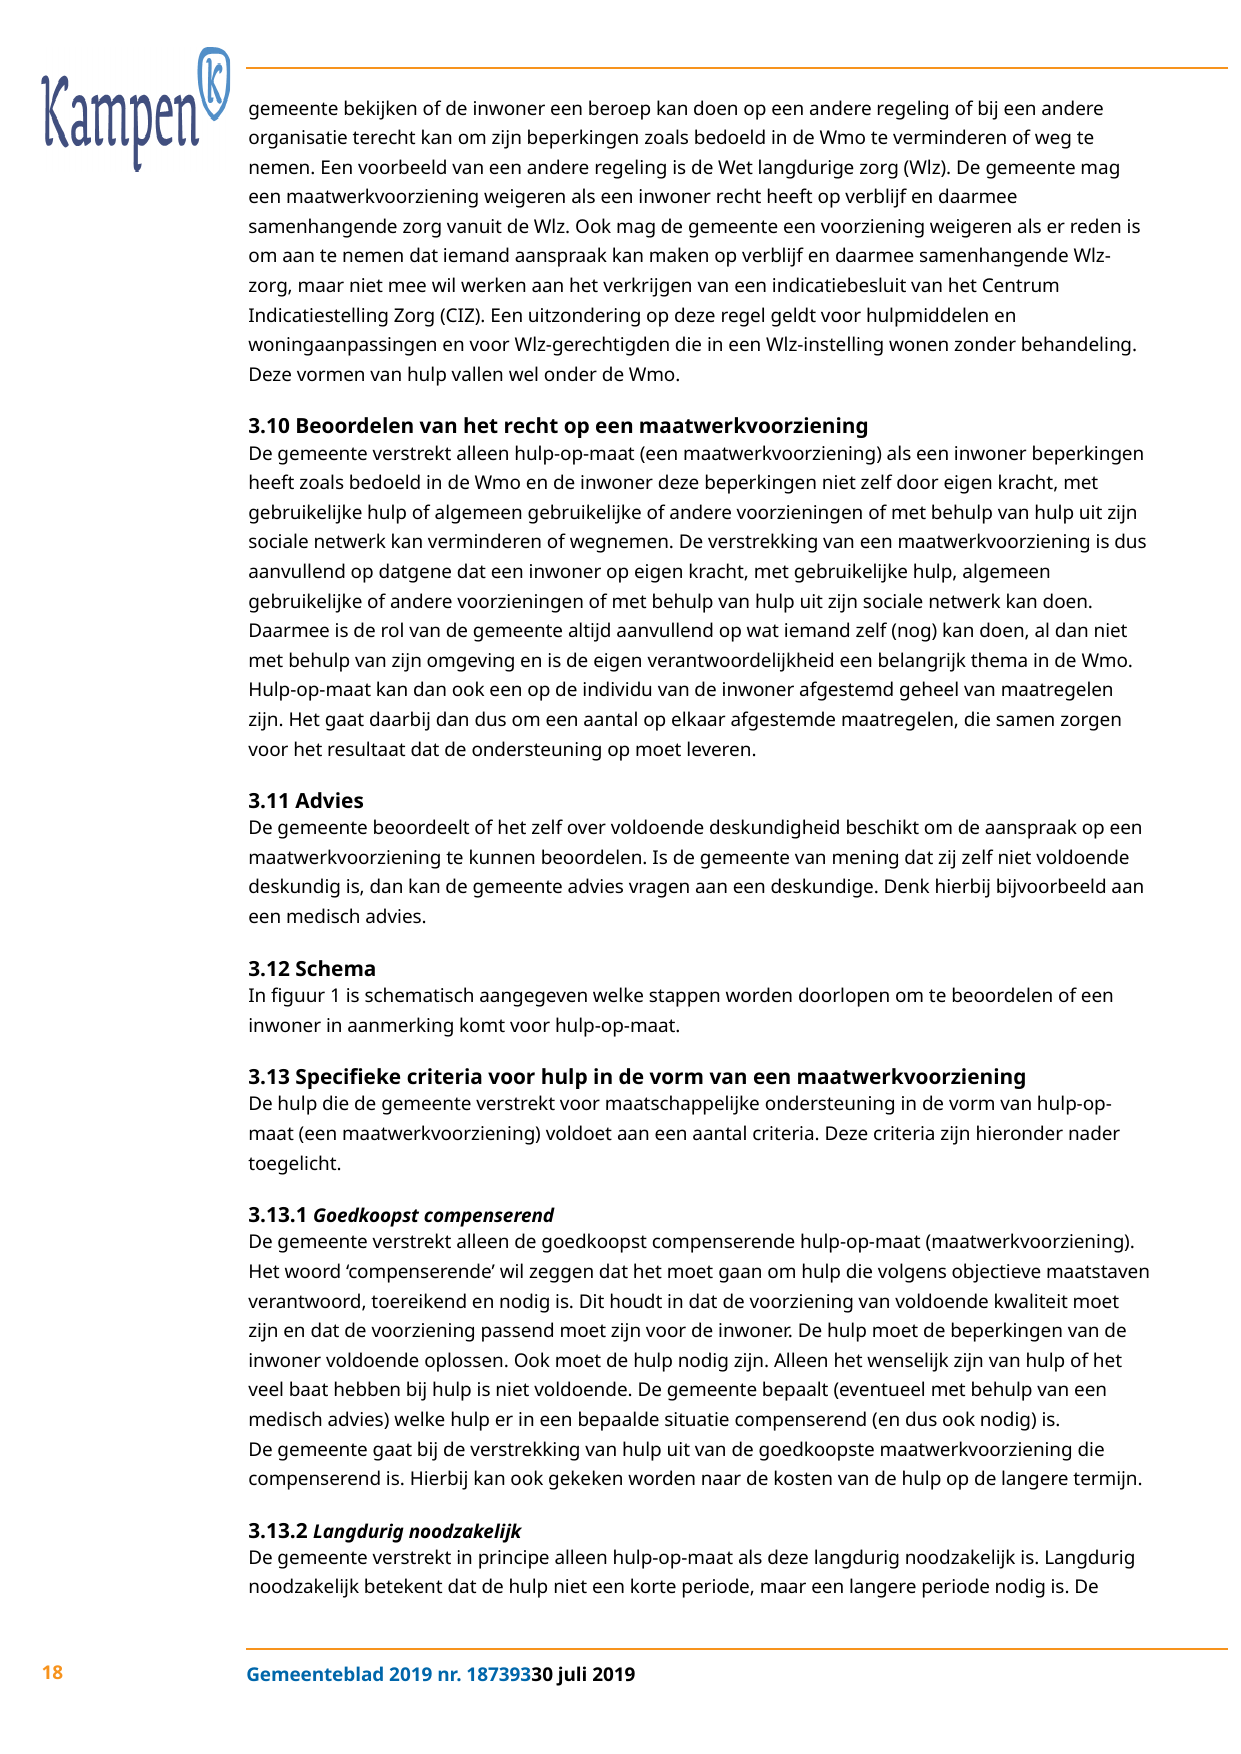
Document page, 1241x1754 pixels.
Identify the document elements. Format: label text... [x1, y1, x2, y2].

text De gemeente verstrekt alleen hulp-op-maat (een maatwerkvoorziening) als een inwoner beperkingen heeft zoals bedoeld in de Wmo en de inwoner deze beperkingen niet zelf door eigen kracht, met gebruikelijke hulp of algemeen gebruikelijke of andere voorzieningen of met behulp van hulp uit zijn sociale netwerk kan verminderen of wegnemen. De verstrekking van een maatwerkvoorziening is dus aanvullend op datgene dat een inwoner op eigen kracht, met gebruikelijke hulp, algemeen gebruikelijke of andere voorzieningen of met behulp van hulp uit zijn sociale netwerk kan doen. Daarmee is de rol van de gemeente altijd aanvullend op wat iemand zelf (nog) kan doen, al dan niet met behulp van zijn omgeving en is de eigen verantwoordelijkheid een belangrijk thema in de Wmo. Hulp-op-maat kan dan ook een op de individu van de inwoner afgestemd geheel van maatregelen zijn. Het gaat daarbij dan dus om een aantal op elkaar afgestemde maatregelen, die samen zorgen voor het resultaat dat de ondersteuning op moet leveren. [248, 440, 1152, 761]
text De gemeente gaat bij de verstrekking van hulp uit van de goedkoopste maatwerkvoorziening die compenserend is. Hierbij kan ook gekeken worden naar de kosten van de hulp op de langere termijn. [248, 1436, 1152, 1491]
text 3.10 Beoordelen van het recht op een maatwerkvoorziening [248, 411, 1152, 440]
text gemeente bekijken of de inwoner een beroep kan doen op een andere regeling of bij een andere organisatie terecht kan om zijn beperkingen zoals bedoeld in de Wmo te verminderen of weg te nemen. Een voorbeeld van een andere regeling is de Wet langdurige zorg (Wlz). De gemeente mag een maatwerkvoorziening weigeren als een inwoner recht heeft op verblijf en daarmee samenhangende zorg vanuit de Wlz. Ook mag de gemeente een voorziening weigeren als er reden is om aan te nemen dat iemand aanspraak kan maken op verblijf en daarmee samenhangende Wlz-zorg, maar niet mee wil werken aan het verkrijgen van een indicatiebesluit van het Centrum Indicatiestelling Zorg (CIZ). Een uitzondering op deze regel geldt voor hulpmiddelen en woningaanpassingen en voor Wlz-gerechtigden die in een Wlz-instelling wonen zonder behandeling. Deze vormen van hulp vallen wel onder de Wmo. [248, 95, 1152, 387]
text 3.11 Advies [248, 786, 1152, 814]
text In figuur 1 is schematisch aangegeven welke stappen worden doorlopen om te beoordelen of een inwoner in aanmerking komt voor hulp-op-maat. [248, 982, 1152, 1037]
text 3.12 Schema [248, 954, 1152, 982]
text De gemeente beoordeelt of het zelf over voldoende deskundigheid beschikt om de aanspraak op een maatwerkvoorziening te kunnen beoordelen. Is de gemeente van mening dat zij zelf niet voldoende deskundig is, dan kan de gemeente advies vragen aan een deskundige. Denk hierbij bijvoorbeeld aan een medisch advies. [248, 814, 1152, 929]
text 3.13 Specifieke criteria voor hulp in de vorm van een maatwerkvoorziening [248, 1062, 1152, 1091]
text 3.13.2 Langdurig noodzakelijk [248, 1516, 1152, 1544]
text De gemeente verstrekt in principe alleen hulp-op-maat als deze langdurig noodzakelijk is. Langdurig noodzakelijk betekent dat de hulp niet een korte periode, maar een langere periode nodig is. De [248, 1544, 1152, 1599]
picture [41, 47, 231, 172]
text De hulp die de gemeente verstrekt voor maatschappelijke ondersteuning in de vorm van hulp-op-maat (een maatwerkvoorziening) voldoet aan een aantal criteria. Deze criteria zijn hieronder nader toegelicht. [248, 1091, 1152, 1176]
text 3.13.1 Goedkoopst compenserend [248, 1200, 1152, 1229]
text De gemeente verstrekt alleen de goedkoopst compenserende hulp-op-maat (maatwerkvoorziening). Het woord ‘compenserende’ wil zeggen dat het moet gaan om hulp die volgens objectieve maatstaven verantwoord, toereikend en nodig is. Dit houdt in dat de voorziening van voldoende kwaliteit moet zijn en dat de voorziening passend moet zijn voor de inwoner. De hulp moet de beperkingen van de inwoner voldoende oplossen. Ook moet de hulp nodig zijn. Alleen het wenselijk zijn van hulp of het veel baat hebben bij hulp is niet voldoende. De gemeente bepaalt (eventueel met behulp van een medisch advies) welke hulp er in een bepaalde situatie compenserend (en dus ook nodig) is. [248, 1229, 1152, 1432]
